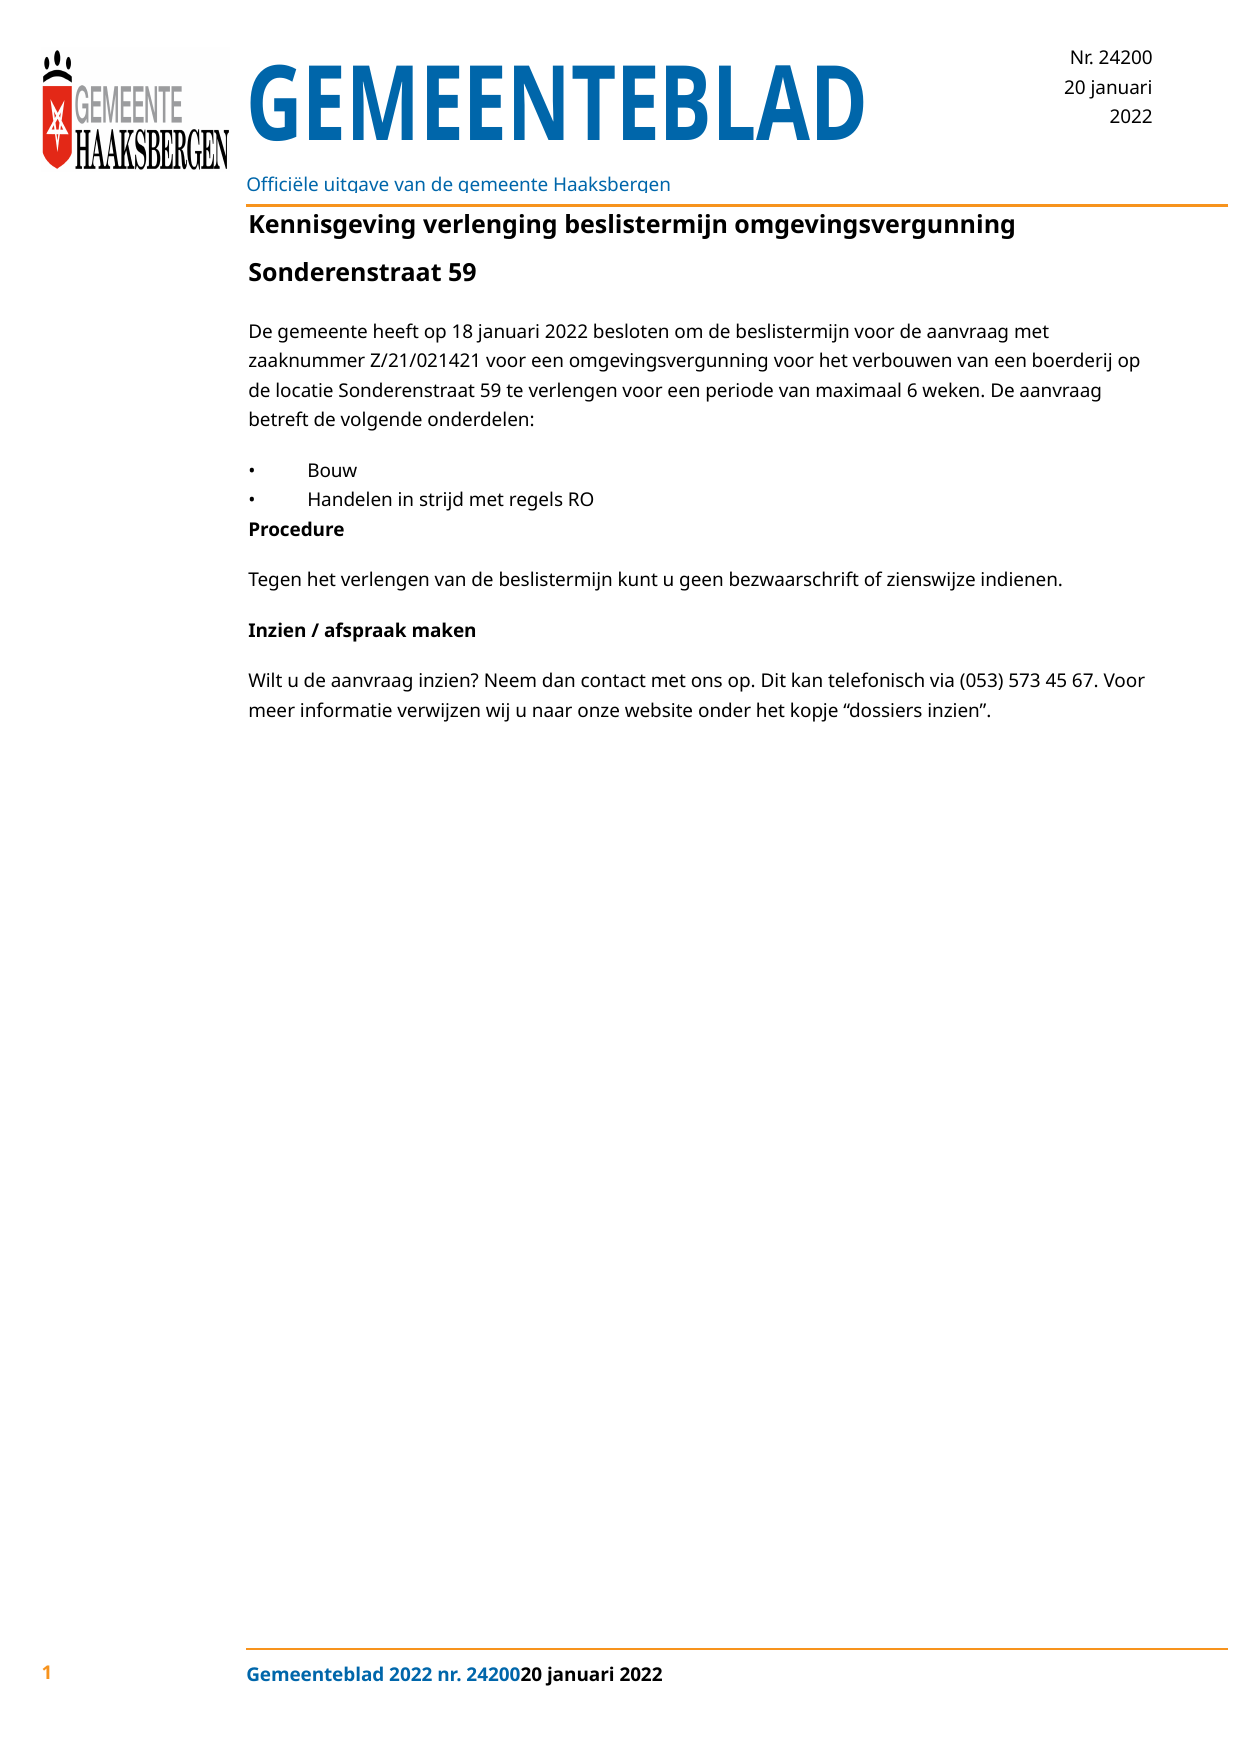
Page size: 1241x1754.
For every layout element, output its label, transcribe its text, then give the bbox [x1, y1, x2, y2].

text Kennisgeving verlenging beslistermijn omgevingsvergunning Sonderenstraat 59 [248, 207, 1152, 288]
text Tegen het verlengen van de beslistermijn kunt u geen bezwaarschrift of zienswijze indienen. [248, 567, 1152, 592]
list Handelen in strijd met regels RO [248, 487, 1152, 512]
list Bouw [248, 457, 1152, 483]
picture [41, 47, 231, 172]
text Procedure [248, 516, 1152, 542]
text Inzien / afspraak maken [248, 617, 1152, 643]
text Wilt u de aanvraag inzien? Neem dan contact met ons op. Dit kan telefonisch via (053) 573 45 67. Voor meer informatie verwijzen wij u naar onze website onder het kopje “dossiers inzien”. [248, 667, 1152, 723]
text De gemeente heeft op 18 januari 2022 besloten om de beslistermijn voor de aanvraag met zaaknummer Z/21/021421 voor een omgevingsvergunning voor het verbouwen van een boerderij op de locatie Sonderenstraat 59 te verlengen voor een periode van maximaal 6 weken. De aanvraag betreft de volgende onderdelen: [248, 318, 1152, 432]
